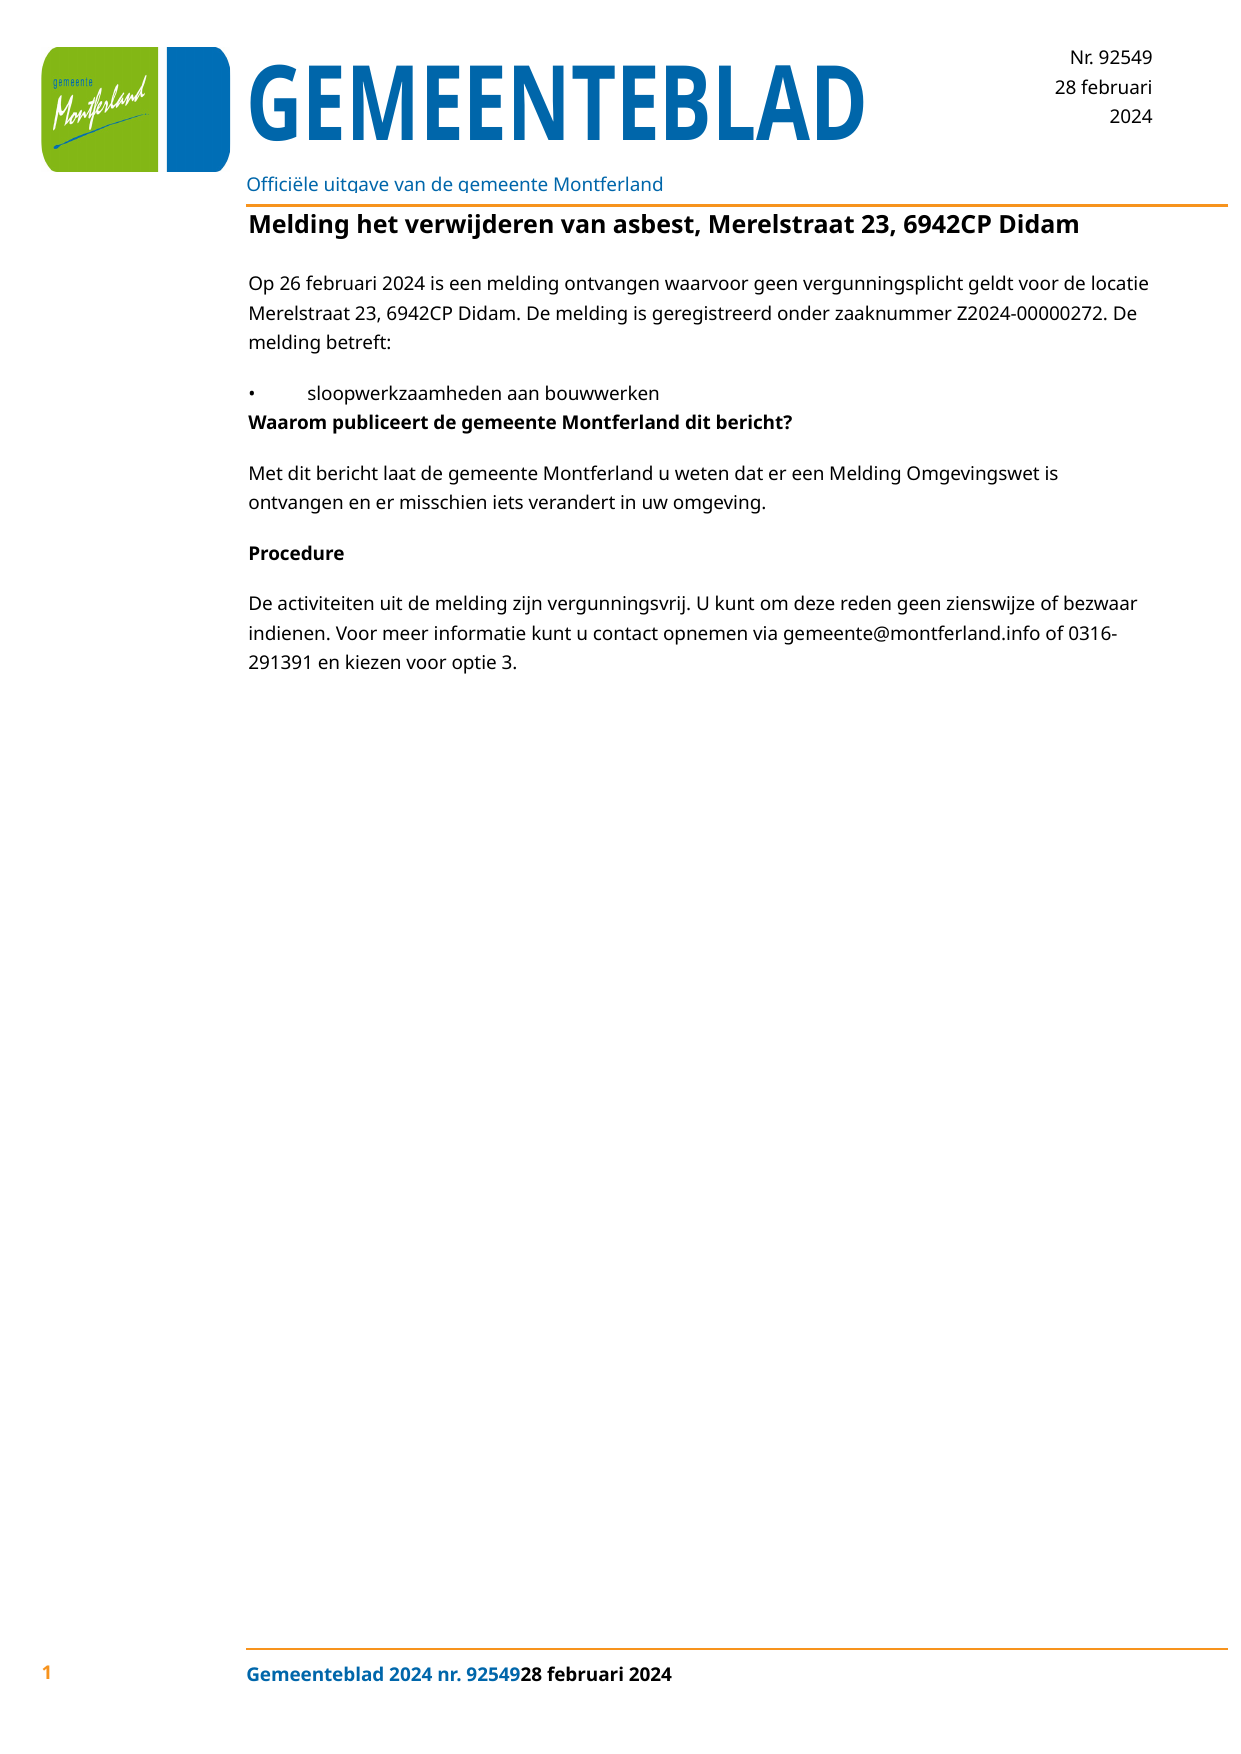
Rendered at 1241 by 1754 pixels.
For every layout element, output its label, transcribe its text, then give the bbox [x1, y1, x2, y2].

text Procedure [248, 540, 1152, 566]
picture [41, 47, 231, 172]
text Op 26 februari 2024 is een melding ontvangen waarvoor geen vergunningsplicht geldt voor de locatie Merelstraat 23, 6942CP Didam. De melding is geregistreerd onder zaaknummer Z2024-00000272. De melding betreft: [248, 270, 1152, 355]
text Waarom publiceert de gemeente Montferland dit bericht? [248, 409, 1152, 435]
text Melding het verwijderen van asbest, Merelstraat 23, 6942CP Didam [248, 207, 1152, 241]
text De activiteiten uit de melding zijn vergunningsvrij. U kunt om deze reden geen zienswijze of bezwaar indienen. Voor meer informatie kunt u contact opnemen via gemeente@montferland.info of 0316-291391 en kiezen voor optie 3. [248, 590, 1152, 675]
text Met dit bericht laat de gemeente Montferland u weten dat er een Melding Omgevingswet is ontvangen en er misschien iets verandert in uw omgeving. [248, 460, 1152, 515]
list sloopwerkzaamheden aan bouwwerken [248, 380, 1152, 406]
